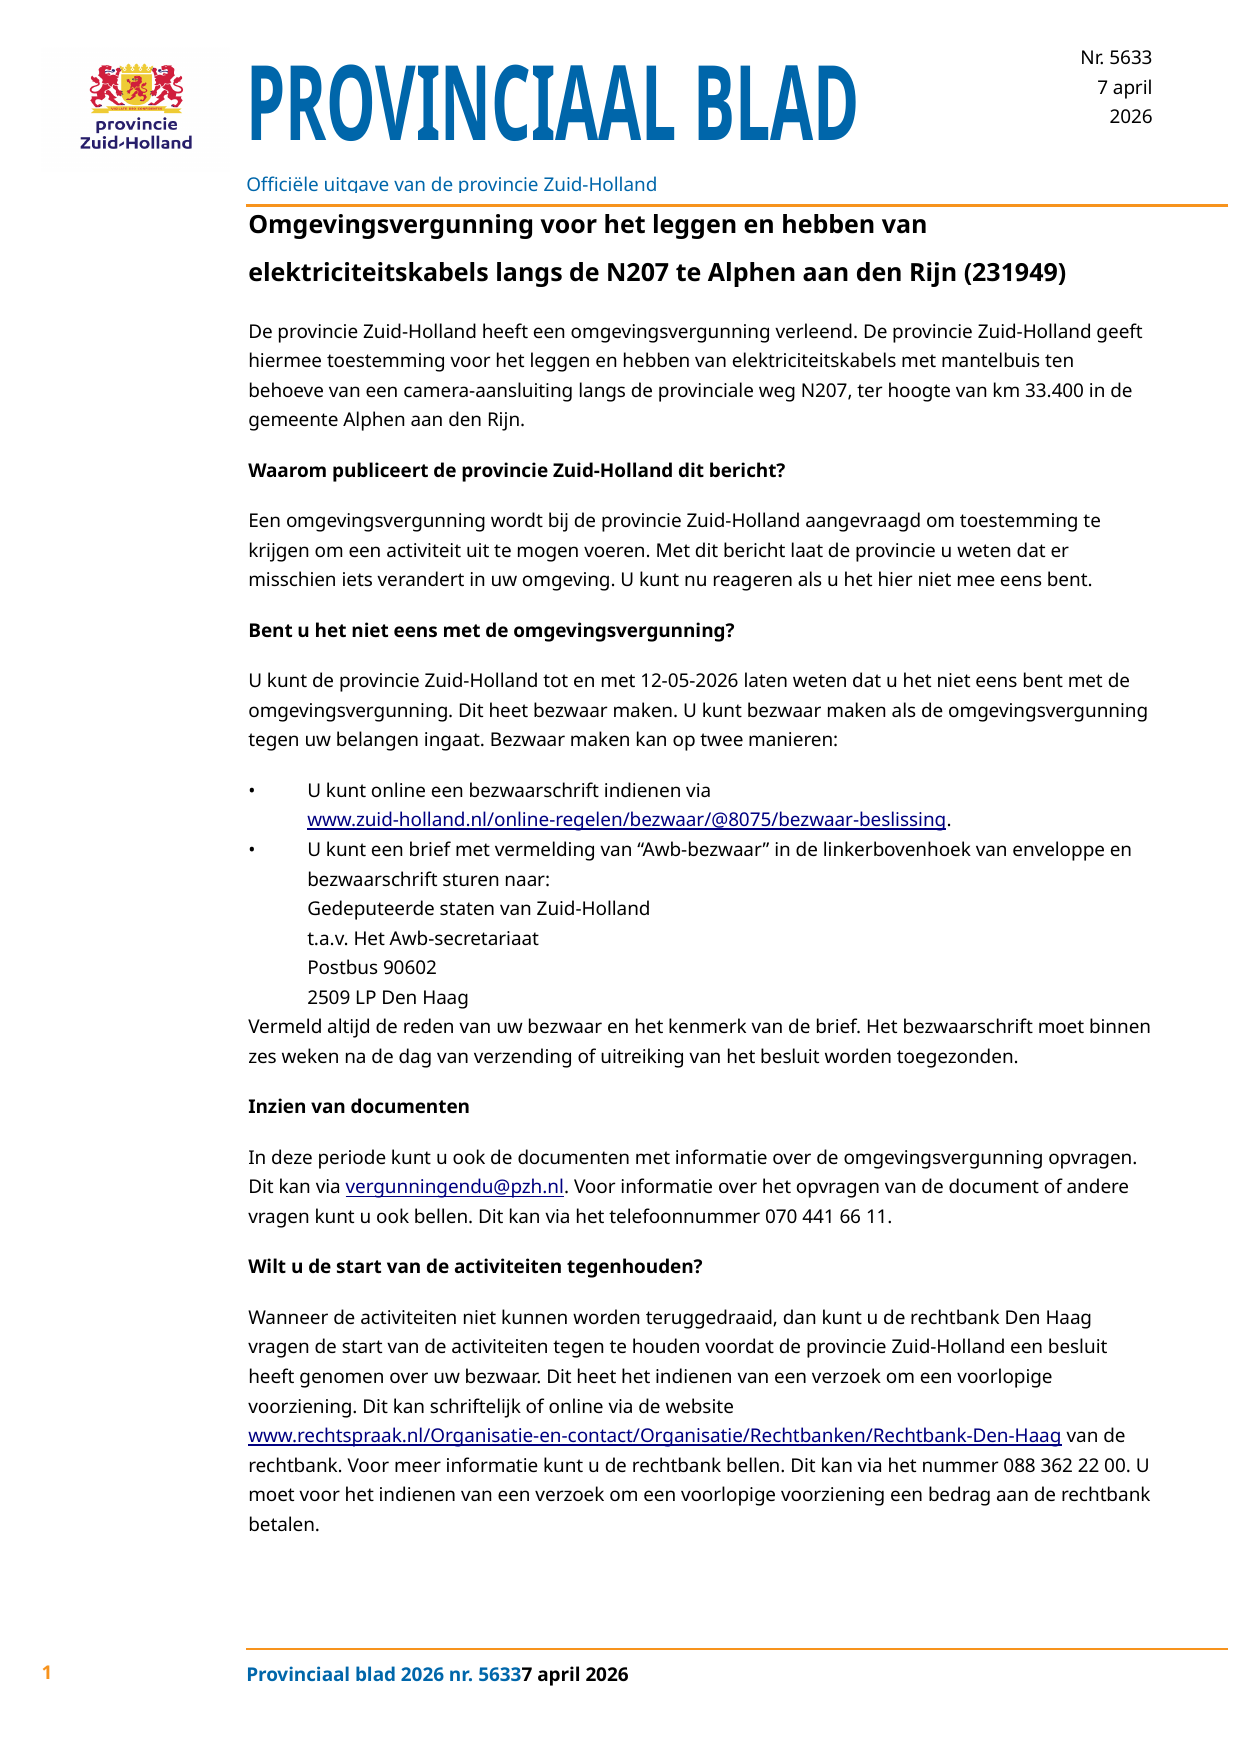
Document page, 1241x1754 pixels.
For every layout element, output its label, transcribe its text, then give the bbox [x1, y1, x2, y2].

list U kunt online een bezwaarschrift indienen via www.zuid-holland.nl/online-regelen/bezwaar/@8075/bezwaar-beslissing. [248, 777, 1152, 832]
text Wilt u de start van de activiteiten tegenhouden? [248, 1254, 1152, 1279]
list 2509 LP Den Haag [248, 984, 1152, 1010]
text De provincie Zuid-Holland heeft een omgevingsvergunning verleend. De provincie Zuid-Holland geeft hiermee toestemming voor het leggen en hebben van elektriciteitskabels met mantelbuis ten behoeve van een camera-aansluiting langs de provinciale weg N207, ter hoogte van km 33.400 in de gemeente Alphen aan den Rijn. [248, 318, 1152, 432]
text Inzien van documenten [248, 1094, 1152, 1119]
list U kunt een brief met vermelding van “Awb-bezwaar” in de linkerbovenhoek van enveloppe en bezwaarschrift sturen naar: [248, 836, 1152, 892]
text Bent u het niet eens met de omgevingsvergunning? [248, 617, 1152, 643]
text Omgevingsvergunning voor het leggen en hebben van elektriciteitskabels langs de N207 te Alphen aan den Rijn (231949) [248, 207, 1152, 288]
list Postbus 90602 [248, 954, 1152, 980]
text U kunt de provincie Zuid-Holland tot en met 12-05-2026 laten weten dat u het niet eens bent met de omgevingsvergunning. Dit heet bezwaar maken. U kunt bezwaar maken als de omgevingsvergunning tegen uw belangen ingaat. Bezwaar maken kan op twee manieren: [248, 667, 1152, 752]
list t.a.v. Het Awb-secretariaat [248, 925, 1152, 951]
text Een omgevingsvergunning wordt bij de provincie Zuid-Holland aangevraagd om toestemming te krijgen om een activiteit uit te mogen voeren. Met dit bericht laat de provincie u weten dat er misschien iets verandert in uw omgeving. U kunt nu reageren als u het hier niet mee eens bent. [248, 507, 1152, 592]
list Gedeputeerde staten van Zuid-Holland [248, 895, 1152, 921]
text Wanneer de activiteiten niet kunnen worden teruggedraaid, dan kunt u de rechtbank Den Haag vragen de start van de activiteiten tegen te houden voordat de provincie Zuid-Holland een besluit heeft genomen over uw bezwaar. Dit heet het indienen van een verzoek om een voorlopige voorziening. Dit kan schriftelijk of online via de website www.rechtspraak.nl/Organisatie-en-contact/Organisatie/Rechtbanken/Rechtbank-Den-Haag van de rechtbank. Voor meer informatie kunt u de rechtbank bellen. Dit kan via het nummer 088 362 22 00. U moet voor het indienen van een verzoek om een voorlopige voorziening een bedrag aan de rechtbank betalen. [248, 1304, 1152, 1537]
text Waarom publiceert de provincie Zuid-Holland dit bericht? [248, 457, 1152, 483]
text In deze periode kunt u ook de documenten met informatie over de omgevingsvergunning opvragen. Dit kan via vergunningendu@pzh.nl. Voor informatie over het opvragen van de document of andere vragen kunt u ook bellen. Dit kan via het telefoonnummer 070 441 66 11. [248, 1144, 1152, 1229]
text Vermeld altijd de reden van uw bezwaar en het kenmerk van de brief. Het bezwaarschrift moet binnen zes weken na de dag van verzending of uitreiking van het besluit worden toegezonden. [248, 1014, 1152, 1069]
picture [41, 47, 231, 172]
